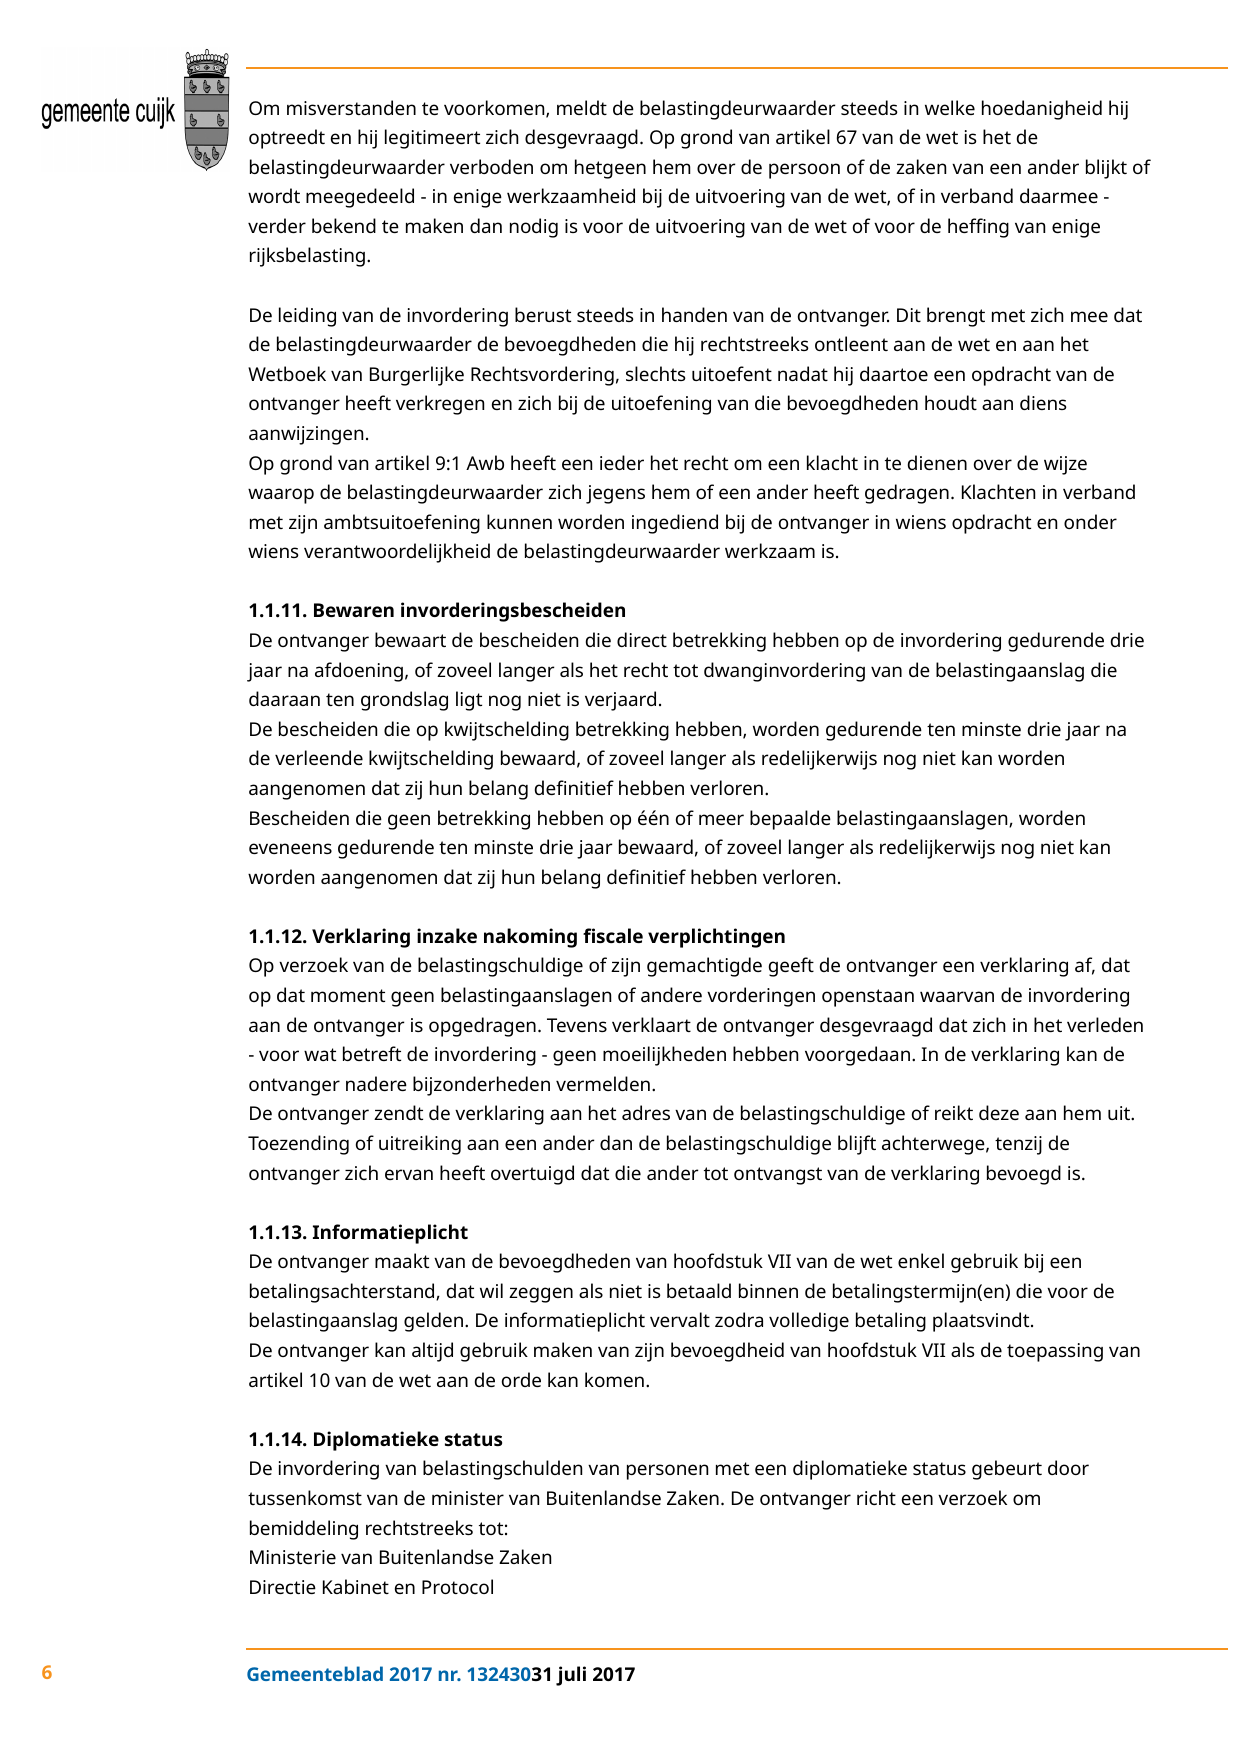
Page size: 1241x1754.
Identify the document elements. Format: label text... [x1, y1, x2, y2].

picture [41, 47, 231, 172]
text De invordering van belastingschulden van personen met een diplomatieke status gebeurt door tussenkomst van de minister van Buitenlandse Zaken. De ontvanger richt een verzoek om bemiddeling rechtstreeks tot: [248, 1456, 1152, 1541]
text De bescheiden die op kwijtschelding betrekking hebben, worden gedurende ten minste drie jaar na de verleende kwijtschelding bewaard, of zoveel langer als redelijkerwijs nog niet kan worden aangenomen dat zij hun belang definitief hebben verloren. [248, 716, 1152, 801]
text Directie Kabinet en Protocol [248, 1574, 1152, 1600]
text 1.1.14. Diplomatieke status [248, 1426, 1152, 1452]
text De leiding van de invordering berust steeds in handen van de ontvanger. Dit brengt met zich mee dat de belastingdeurwaarder de bevoegdheden die hij rechtstreeks ontleent aan de wet en aan het Wetboek van Burgerlijke Rechtsvordering, slechts uitoefent nadat hij daartoe een opdracht van de ontvanger heeft verkregen en zich bij de uitoefening van die bevoegdheden houdt aan diens aanwijzingen. [248, 302, 1152, 446]
text De ontvanger maakt van de bevoegdheden van hoofdstuk VII van de wet enkel gebruik bij een betalingsachterstand, dat wil zeggen als niet is betaald binnen de betalingstermijn(en) die voor de belastingaanslag gelden. De informatieplicht vervalt zodra volledige betaling plaatsvindt. [248, 1248, 1152, 1333]
text Bescheiden die geen betrekking hebben op één of meer bepaalde belastingaanslagen, worden eveneens gedurende ten minste drie jaar bewaard, of zoveel langer als redelijkerwijs nog niet kan worden aangenomen dat zij hun belang definitief hebben verloren. [248, 805, 1152, 890]
text 1.1.11. Bewaren invorderingsbescheiden [248, 598, 1152, 623]
text Op grond van artikel 9:1 Awb heeft een ieder het recht om een klacht in te dienen over de wijze waarop de belastingdeurwaarder zich jegens hem of een ander heeft gedragen. Klachten in verband met zijn ambtsuitoefening kunnen worden ingediend bij de ontvanger in wiens opdracht en onder wiens verantwoordelijkheid de belastingdeurwaarder werkzaam is. [248, 450, 1152, 564]
text De ontvanger kan altijd gebruik maken van zijn bevoegdheid van hoofdstuk VII als de toepassing van artikel 10 van de wet aan de orde kan komen. [248, 1337, 1152, 1393]
text Ministerie van Buitenlandse Zaken [248, 1544, 1152, 1570]
text Op verzoek van de belastingschuldige of zijn gemachtigde geeft de ontvanger een verklaring af, dat op dat moment geen belastingaanslagen of andere vorderingen openstaan waarvan de invordering aan de ontvanger is opgedragen. Tevens verklaart de ontvanger desgevraagd dat zich in het verleden - voor wat betreft de invordering - geen moeilijkheden hebben voorgedaan. In de verklaring kan de ontvanger nadere bijzonderheden vermelden. [248, 953, 1152, 1097]
text De ontvanger zendt de verklaring aan het adres van de belastingschuldige of reikt deze aan hem uit. Toezending of uitreiking aan een ander dan de belastingschuldige blijft achterwege, tenzij de ontvanger zich ervan heeft overtuigd dat die ander tot ontvangst van de verklaring bevoegd is. [248, 1101, 1152, 1186]
text Om misverstanden te voorkomen, meldt de belastingdeurwaarder steeds in welke hoedanigheid hij optreedt en hij legitimeert zich desgevraagd. Op grond van artikel 67 van de wet is het de belastingdeurwaarder verboden om hetgeen hem over de persoon of de zaken van een ander blijkt of wordt meegedeeld - in enige werkzaamheid bij de uitvoering van de wet, of in verband daarmee - verder bekend te maken dan nodig is voor de uitvoering van de wet of voor de heffing van enige rijksbelasting. [248, 95, 1152, 268]
text De ontvanger bewaart de bescheiden die direct betrekking hebben op de invordering gedurende drie jaar na afdoening, of zoveel langer als het recht tot dwanginvordering van de belastingaanslag die daaraan ten grondslag ligt nog niet is verjaard. [248, 627, 1152, 712]
text 1.1.13. Informatieplicht [248, 1219, 1152, 1245]
text 1.1.12. Verklaring inzake nakoming fiscale verplichtingen [248, 923, 1152, 949]
